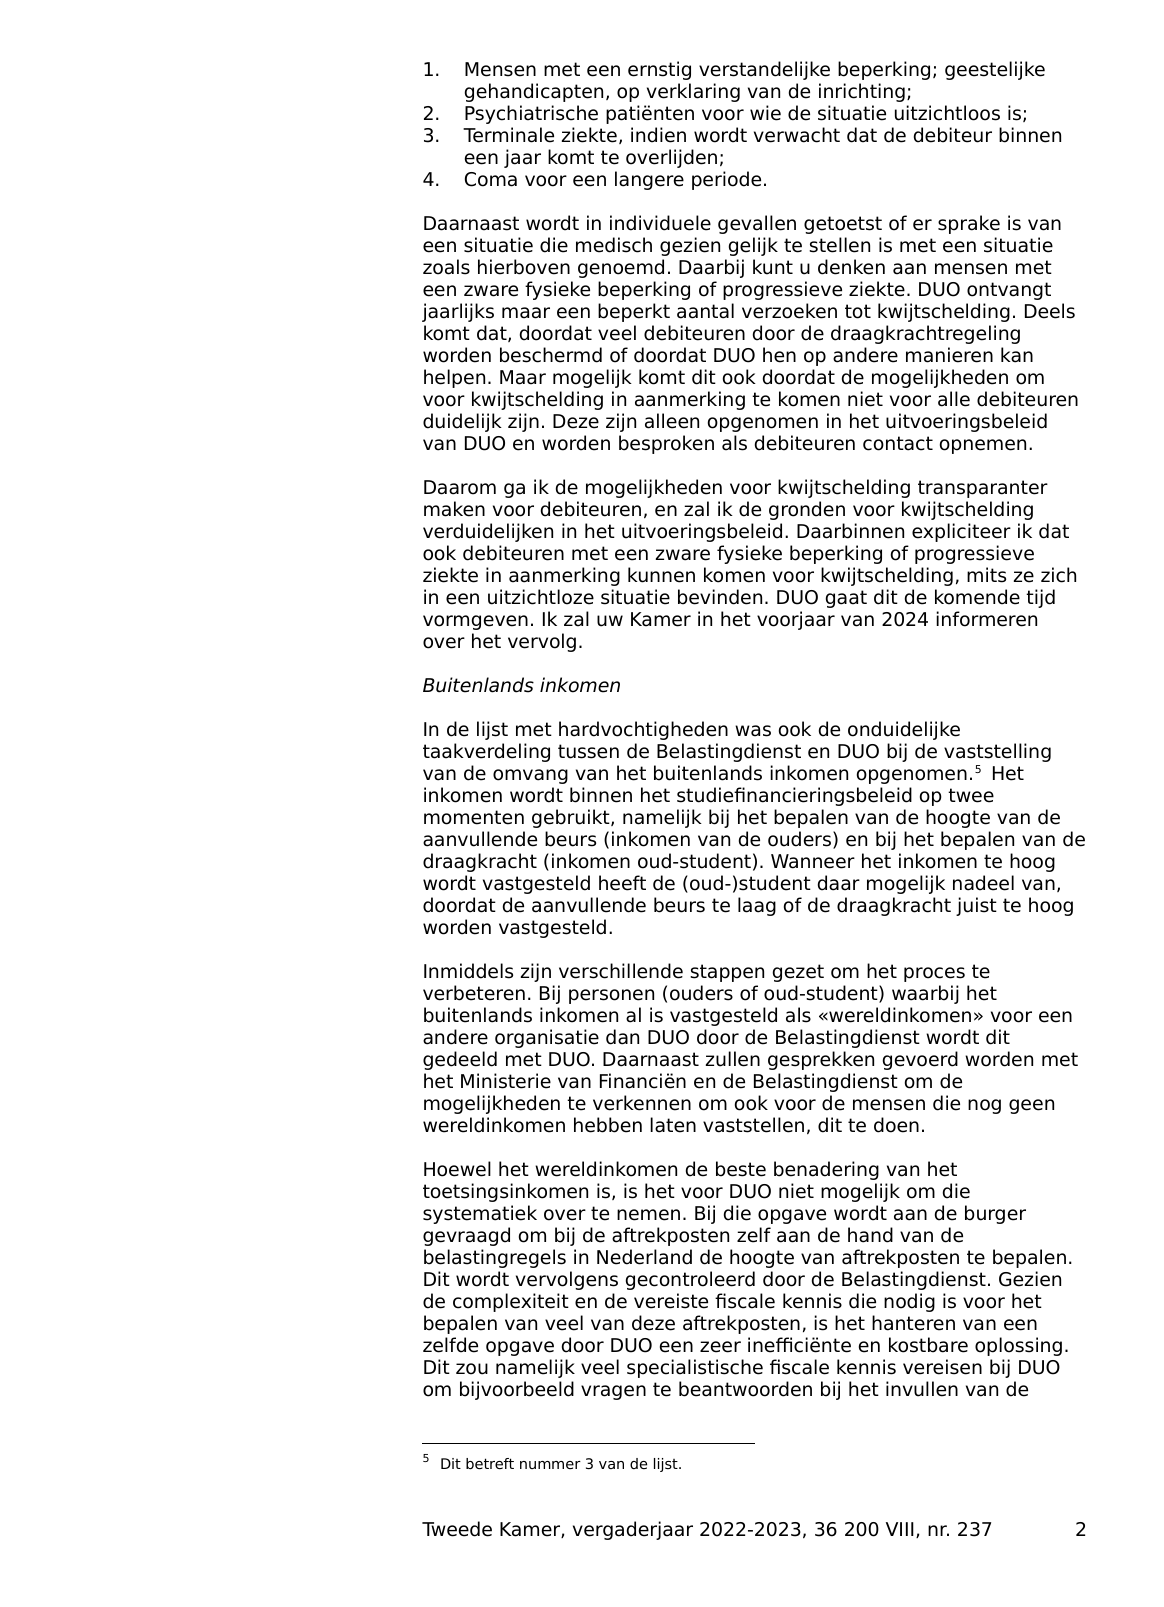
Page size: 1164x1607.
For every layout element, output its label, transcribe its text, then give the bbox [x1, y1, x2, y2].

text Dit betreft nummer 3 van de lijst. [422, 1452, 1087, 1474]
text Hoewel het wereldinkomen de beste benadering van het toetsingsinkomen is, is het voor DUO niet mogelijk om die systematiek over te nemen. Bij die opgave wordt aan de burger gevraagd om bij de aftrekposten zelf aan de hand van de belastingregels in Nederland de hoogte van aftrekposten te bepalen. Dit wordt vervolgens gecontroleerd door de Belastingdienst. Gezien de complexiteit en de vereiste fiscale kennis die nodig is voor het bepalen van veel van deze aftrekposten, is het hanteren van een zelfde opgave door DUO een zeer inefficiënte en kostbare oplossing. Dit zou namelijk veel specialistische fiscale kennis vereisen bij DUO om bijvoorbeeld vragen te beantwoorden bij het invullen van de [422, 1159, 1087, 1401]
text In de lijst met hardvochtigheden was ook de onduidelijke taakverdeling tussen de Belastingdienst en DUO bij de vaststelling van de omvang van het buitenlands inkomen opgenomen. Het inkomen wordt binnen het studiefinancieringsbeleid op twee momenten gebruikt, namelijk bij het bepalen van de hoogte van de aanvullende beurs (inkomen van de ouders) en bij het bepalen van de draagkracht (inkomen oud-student). Wanneer het inkomen te hoog wordt vastgesteld heeft de (oud-)student daar mogelijk nadeel van, doordat de aanvullende beurs te laag of de draagkracht juist te hoog worden vastgesteld. [422, 719, 1087, 939]
text 1. Mensen met een ernstig verstandelijke beperking; geestelijke gehandicapten, op verklaring van de inrichting; [422, 59, 1087, 103]
text 4. Coma voor een langere periode. [422, 169, 1087, 191]
subtitle Buitenlands inkomen [422, 675, 1087, 697]
text 3. Terminale ziekte, indien wordt verwacht dat de debiteur binnen een jaar komt te overlijden; [422, 125, 1087, 169]
text 2. Psychiatrische patiënten voor wie de situatie uitzichtloos is; [422, 103, 1087, 125]
text Daarnaast wordt in individuele gevallen getoetst of er sprake is van een situatie die medisch gezien gelijk te stellen is met een situatie zoals hierboven genoemd. Daarbij kunt u denken aan mensen met een zware fysieke beperking of progressieve ziekte. DUO ontvangt jaarlijks maar een beperkt aantal verzoeken tot kwijtschelding. Deels komt dat, doordat veel debiteuren door de draagkrachtregeling worden beschermd of doordat DUO hen op andere manieren kan helpen. Maar mogelijk komt dit ook doordat de mogelijkheden om voor kwijtschelding in aanmerking te komen niet voor alle debiteuren duidelijk zijn. Deze zijn alleen opgenomen in het uitvoeringsbeleid van DUO en worden besproken als debiteuren contact opnemen. [422, 213, 1087, 455]
text Inmiddels zijn verschillende stappen gezet om het proces te verbeteren. Bij personen (ouders of oud-student) waarbij het buitenlands inkomen al is vastgesteld als «wereldinkomen» voor een andere organisatie dan DUO door de Belastingdienst wordt dit gedeeld met DUO. Daarnaast zullen gesprekken gevoerd worden met het Ministerie van Financiën en de Belastingdienst om de mogelijkheden te verkennen om ook voor de mensen die nog geen wereldinkomen hebben laten vaststellen, dit te doen. [422, 961, 1087, 1137]
text Daarom ga ik de mogelijkheden voor kwijtschelding transparanter maken voor debiteuren, en zal ik de gronden voor kwijtschelding verduidelijken in het uitvoeringsbeleid. Daarbinnen expliciteer ik dat ook debiteuren met een zware fysieke beperking of progressieve ziekte in aanmerking kunnen komen voor kwijtschelding, mits ze zich in een uitzichtloze situatie bevinden. DUO gaat dit de komende tijd vormgeven. Ik zal uw Kamer in het voorjaar van 2024 informeren over het vervolg. [422, 477, 1087, 653]
